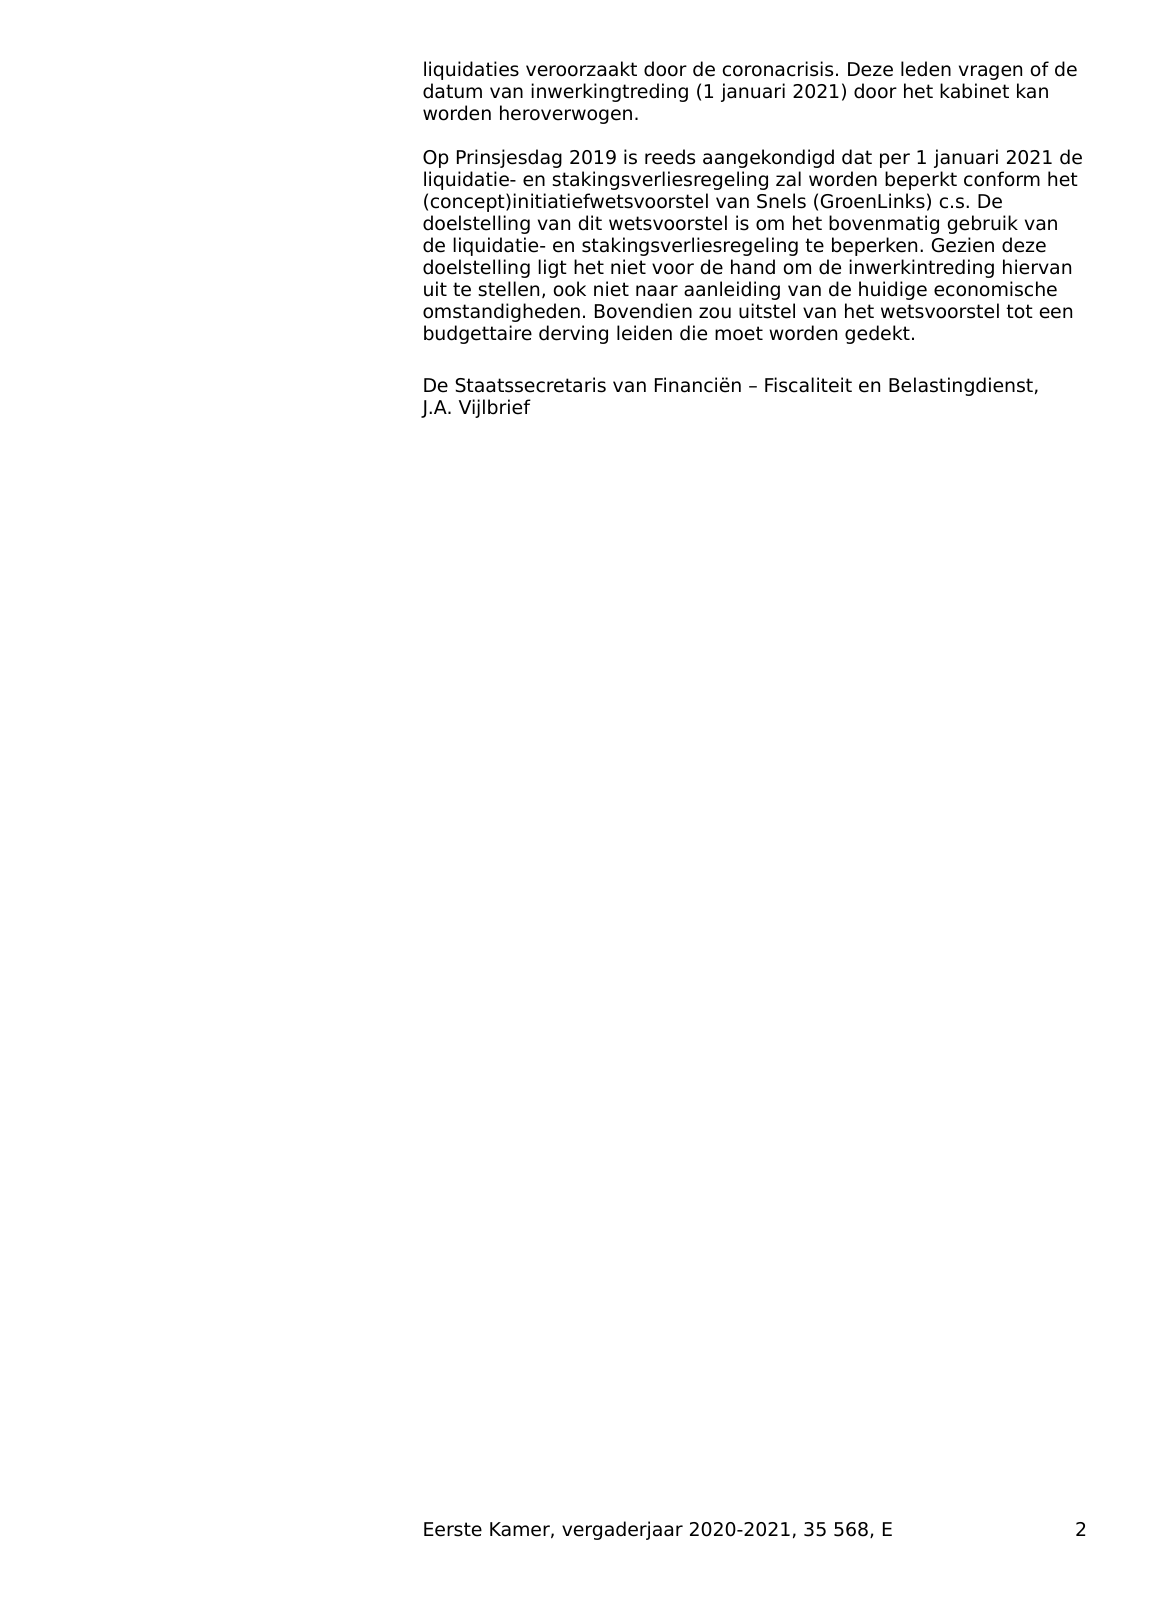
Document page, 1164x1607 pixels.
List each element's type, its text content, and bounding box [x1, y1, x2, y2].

text De Staatssecretaris van Financiën – Fiscaliteit en Belastingdienst, J.A. Vijlbrief [422, 375, 1087, 419]
text Op Prinsjesdag 2019 is reeds aangekondigd dat per 1 januari 2021 de liquidatie- en stakingsverliesregeling zal worden beperkt conform het (concept)initiatiefwetsvoorstel van Snels (GroenLinks) c.s. De doelstelling van dit wetsvoorstel is om het bovenmatig gebruik van de liquidatie- en stakingsverliesregeling te beperken. Gezien deze doelstelling ligt het niet voor de hand om de inwerkintreding hiervan uit te stellen, ook niet naar aanleiding van de huidige economische omstandigheden. Bovendien zou uitstel van het wetsvoorstel tot een budgettaire derving leiden die moet worden gedekt. [422, 147, 1087, 345]
text liquidaties veroorzaakt door de coronacrisis. Deze leden vragen of de datum van inwerkingtreding (1 januari 2021) door het kabinet kan worden heroverwogen. [422, 59, 1087, 125]
